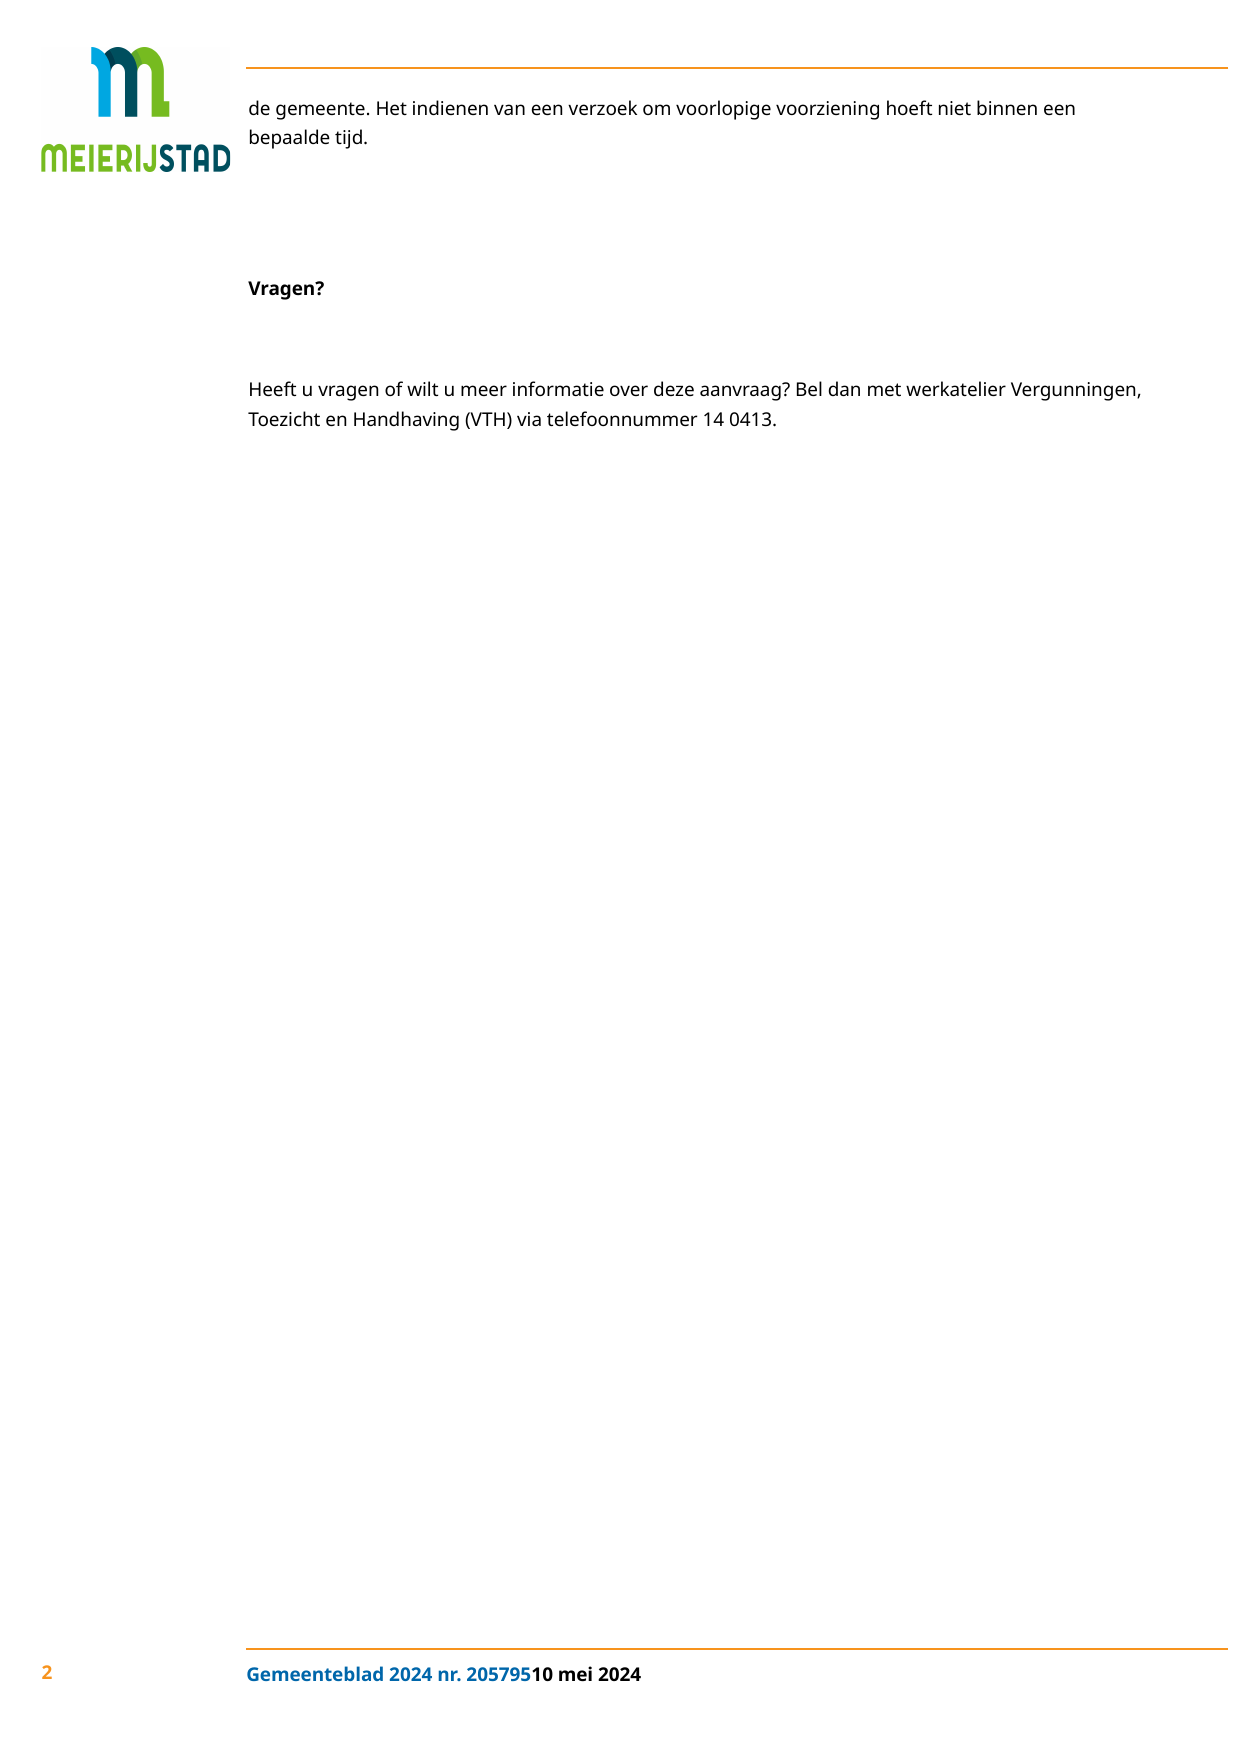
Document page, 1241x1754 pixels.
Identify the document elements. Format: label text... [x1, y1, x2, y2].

text Vragen? [248, 276, 1152, 301]
text Heeft u vragen of wilt u meer informatie over deze aanvraag? Bel dan met werkatelier Vergunningen, Toezicht en Handhaving (VTH) via telefoonnummer 14 0413. [248, 376, 1152, 432]
picture [41, 47, 231, 172]
text de gemeente. Het indienen van een verzoek om voorlopige voorziening hoeft niet binnen een bepaalde tijd. [248, 95, 1152, 150]
